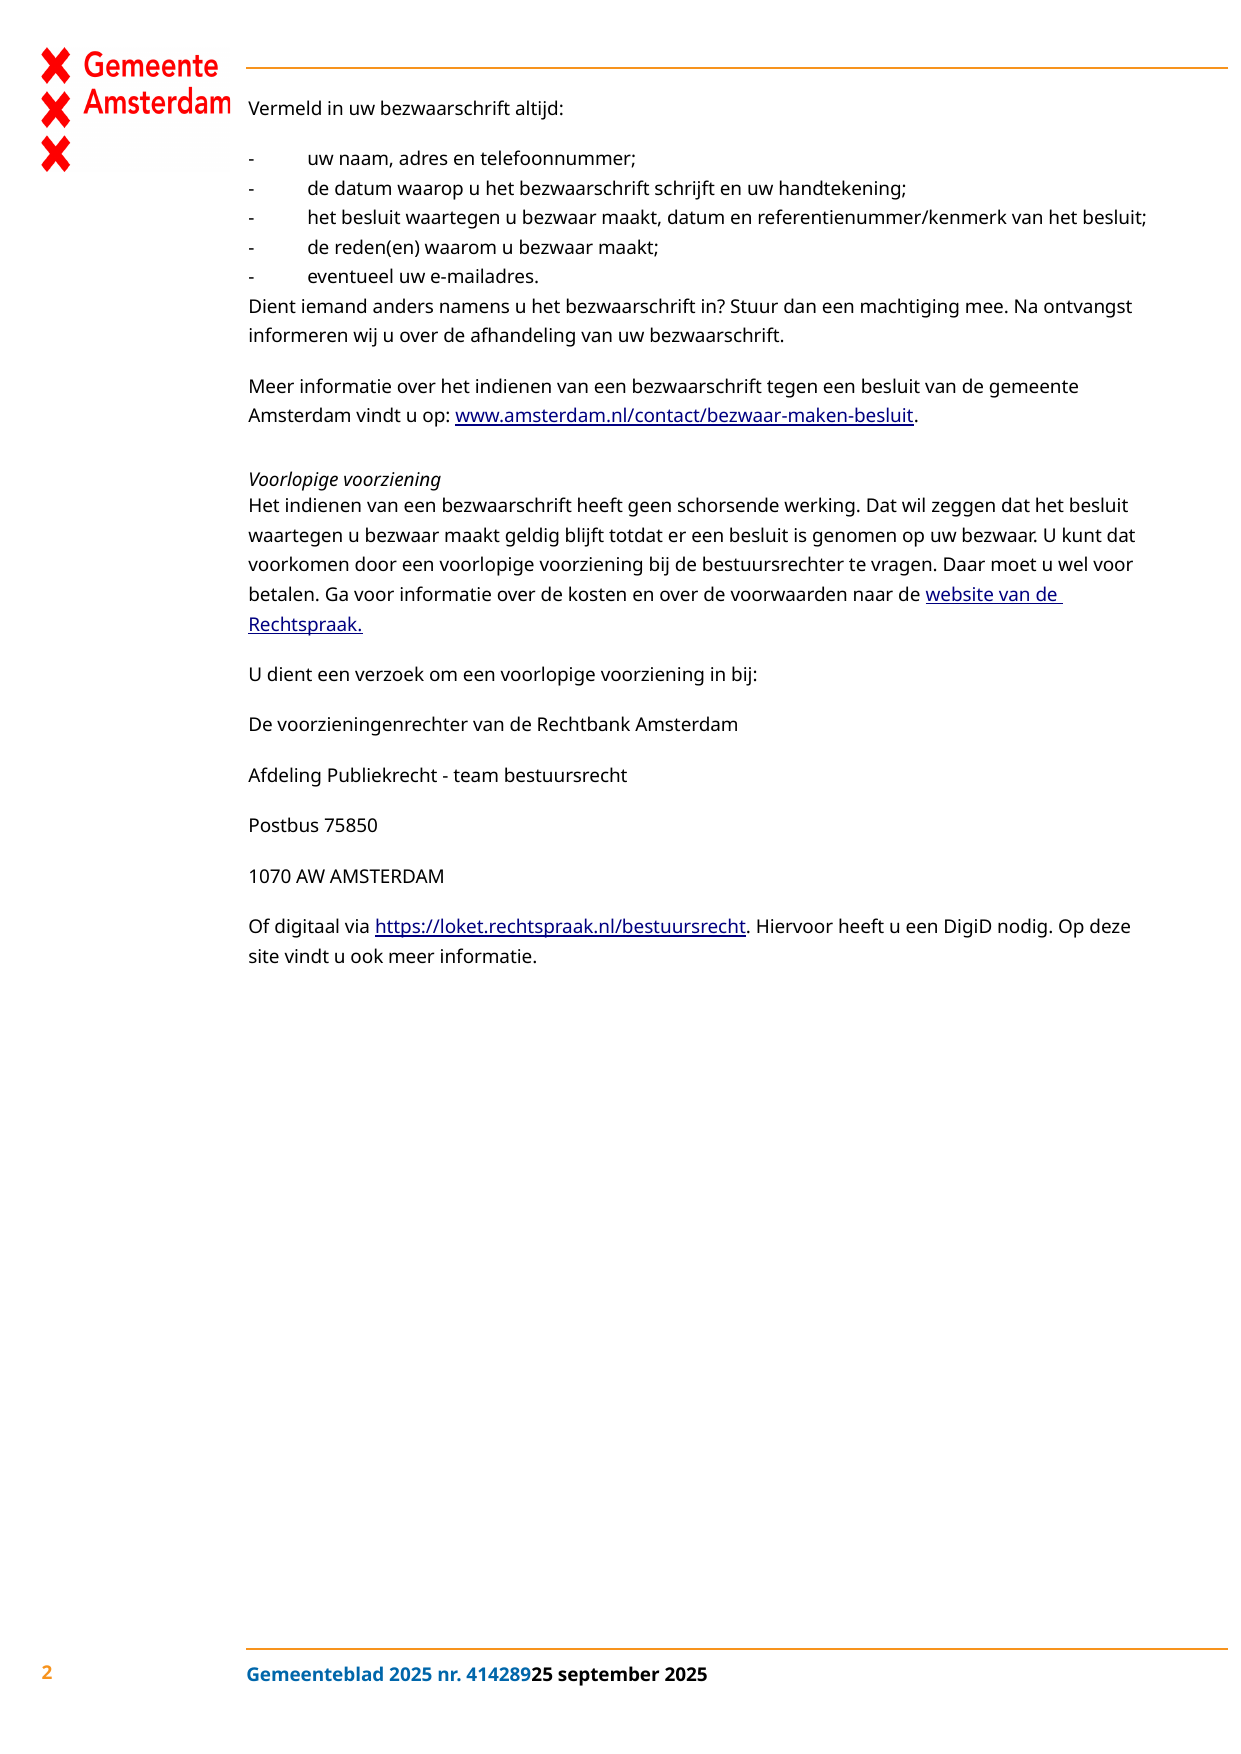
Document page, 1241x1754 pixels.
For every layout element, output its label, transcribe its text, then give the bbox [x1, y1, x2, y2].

list de reden(en) waarom u bezwaar maakt; [248, 234, 1152, 260]
list uw naam, adres en telefoonnummer; [248, 145, 1152, 171]
list het besluit waartegen u bezwaar maakt, datum en referentienummer/kenmerk van het besluit; [248, 204, 1152, 230]
text Voorlopige voorziening [248, 467, 1152, 492]
text Of digitaal via https://loket.rechtspraak.nl/bestuursrecht. Hiervoor heeft u een DigiD nodig. Op deze site vindt u ook meer informatie. [248, 913, 1152, 968]
text De voorzieningenrechter van de Rechtbank Amsterdam [248, 712, 1152, 737]
picture [41, 47, 231, 172]
list eventueel uw e-mailadres. [248, 263, 1152, 289]
text 1070 AW AMSTERDAM [248, 863, 1152, 888]
text U dient een verzoek om een voorlopige voorziening in bij: [248, 661, 1152, 687]
text Vermeld in uw bezwaarschrift altijd: [248, 95, 1152, 121]
text Dient iemand anders namens u het bezwaarschrift in? Stuur dan een machtiging mee. Na ontvangst informeren wij u over de afhandeling van uw bezwaarschrift. [248, 293, 1152, 348]
text Afdeling Publiekrecht - team bestuursrecht [248, 762, 1152, 788]
text Postbus 75850 [248, 812, 1152, 838]
list de datum waarop u het bezwaarschrift schrijft en uw handtekening; [248, 175, 1152, 201]
text Het indienen van een bezwaarschrift heeft geen schorsende werking. Dat wil zeggen dat het besluit waartegen u bezwaar maakt geldig blijft totdat er een besluit is genomen op uw bezwaar. U kunt dat voorkomen door een voorlopige voorziening bij de bestuursrechter te vragen. Daar moet u wel voor betalen. Ga voor informatie over de kosten en over de voorwaarden naar de website van de Rechtspraak. [248, 492, 1152, 636]
text Meer informatie over het indienen van een bezwaarschrift tegen een besluit van de gemeente Amsterdam vindt u op: www.amsterdam.nl/contact/bezwaar-maken-besluit. [248, 373, 1152, 428]
